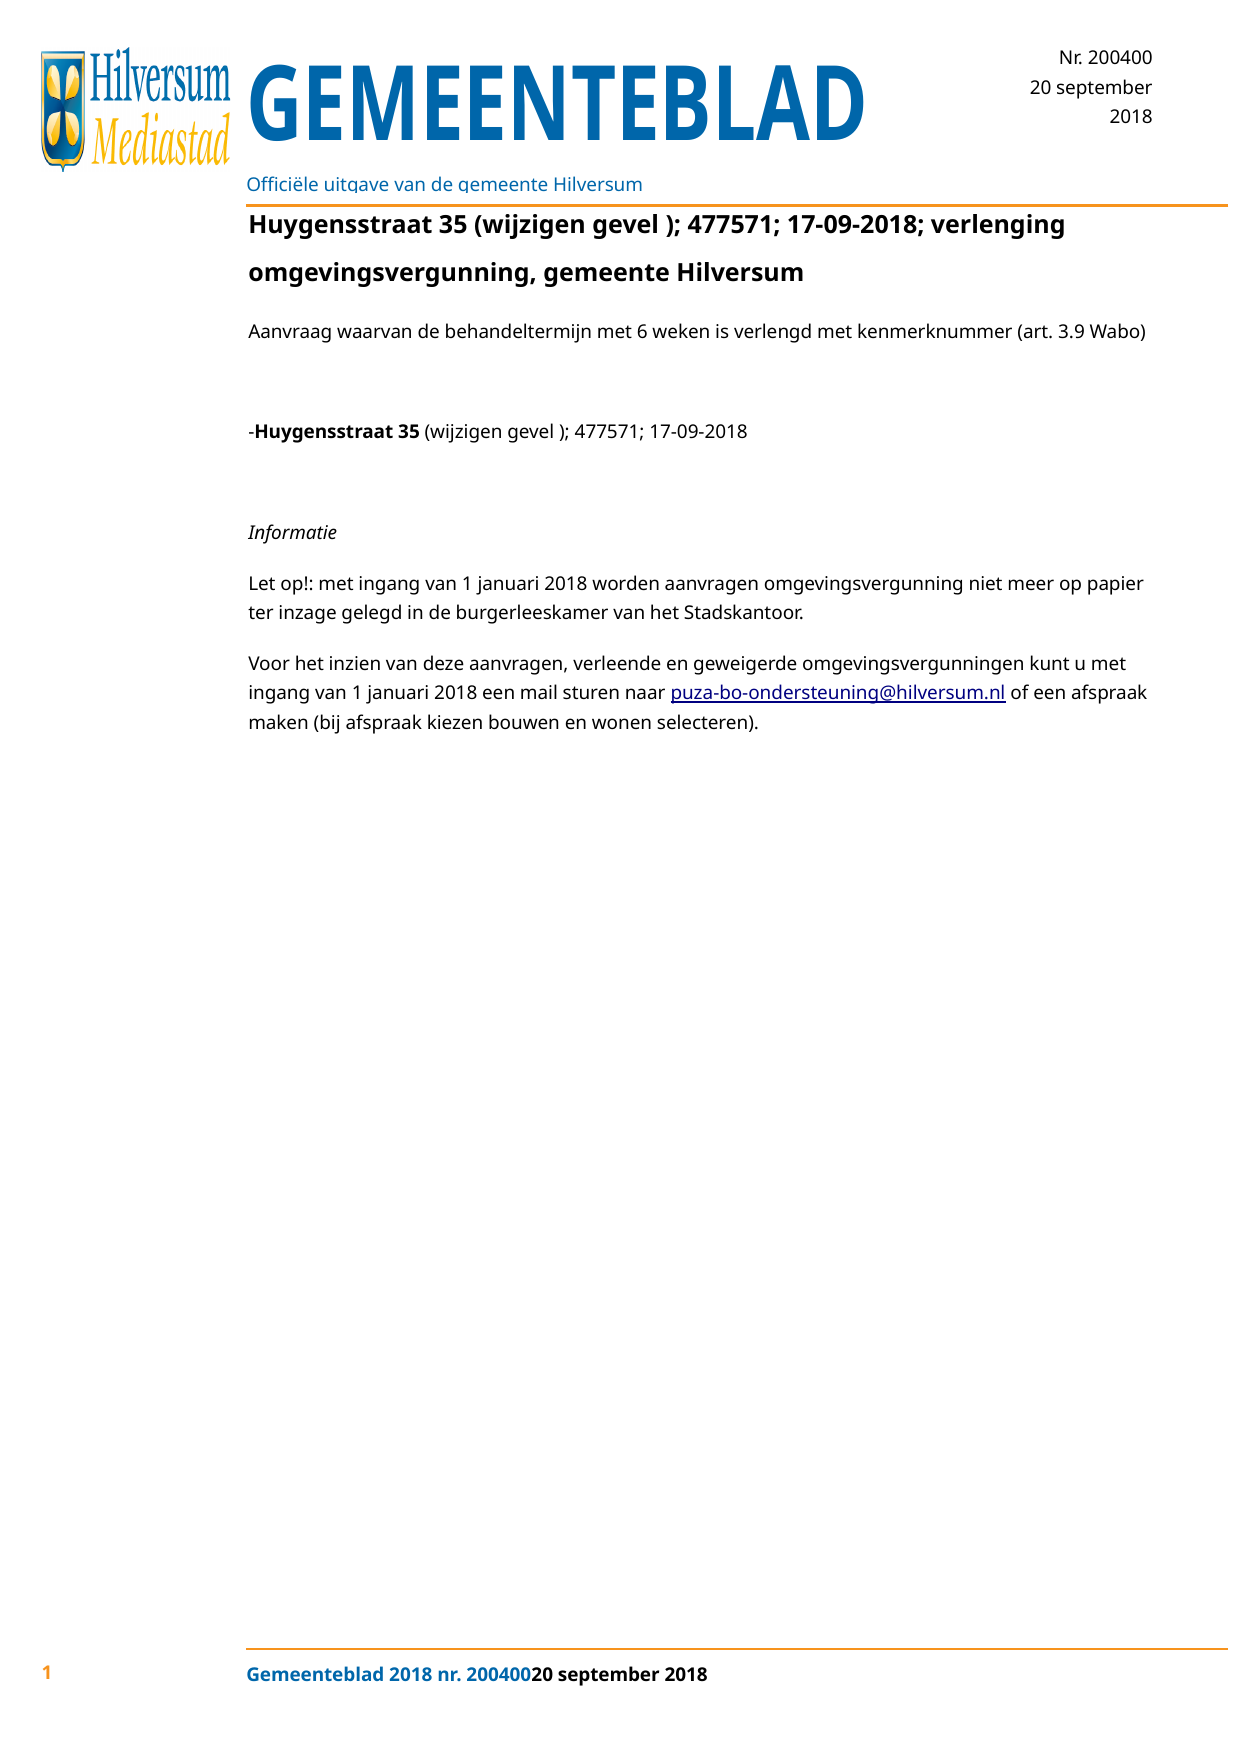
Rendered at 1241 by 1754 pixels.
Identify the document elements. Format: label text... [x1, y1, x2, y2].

text Voor het inzien van deze aanvragen, verleende en geweigerde omgevingsvergunningen kunt u met ingang van 1 januari 2018 een mail sturen naar puza-bo-ondersteuning@hilversum.nl of een afspraak maken (bij afspraak kiezen bouwen en wonen selecteren). [248, 650, 1152, 735]
picture [41, 47, 231, 172]
text Huygensstraat 35 (wijzigen gevel ); 477571; 17-09-2018; verlenging omgevingsvergunning, gemeente Hilversum [248, 207, 1152, 288]
text Informatie [248, 519, 1152, 545]
text Aanvraag waarvan de behandeltermijn met 6 weken is verlengd met kenmerknummer (art. 3.9 Wabo) [248, 318, 1152, 344]
text -Huygensstraat 35 (wijzigen gevel ); 477571; 17-09-2018 [248, 419, 1152, 444]
text Let op!: met ingang van 1 januari 2018 worden aanvragen omgevingsvergunning niet meer op papier ter inzage gelegd in de burgerleeskamer van het Stadskantoor. [248, 570, 1152, 625]
